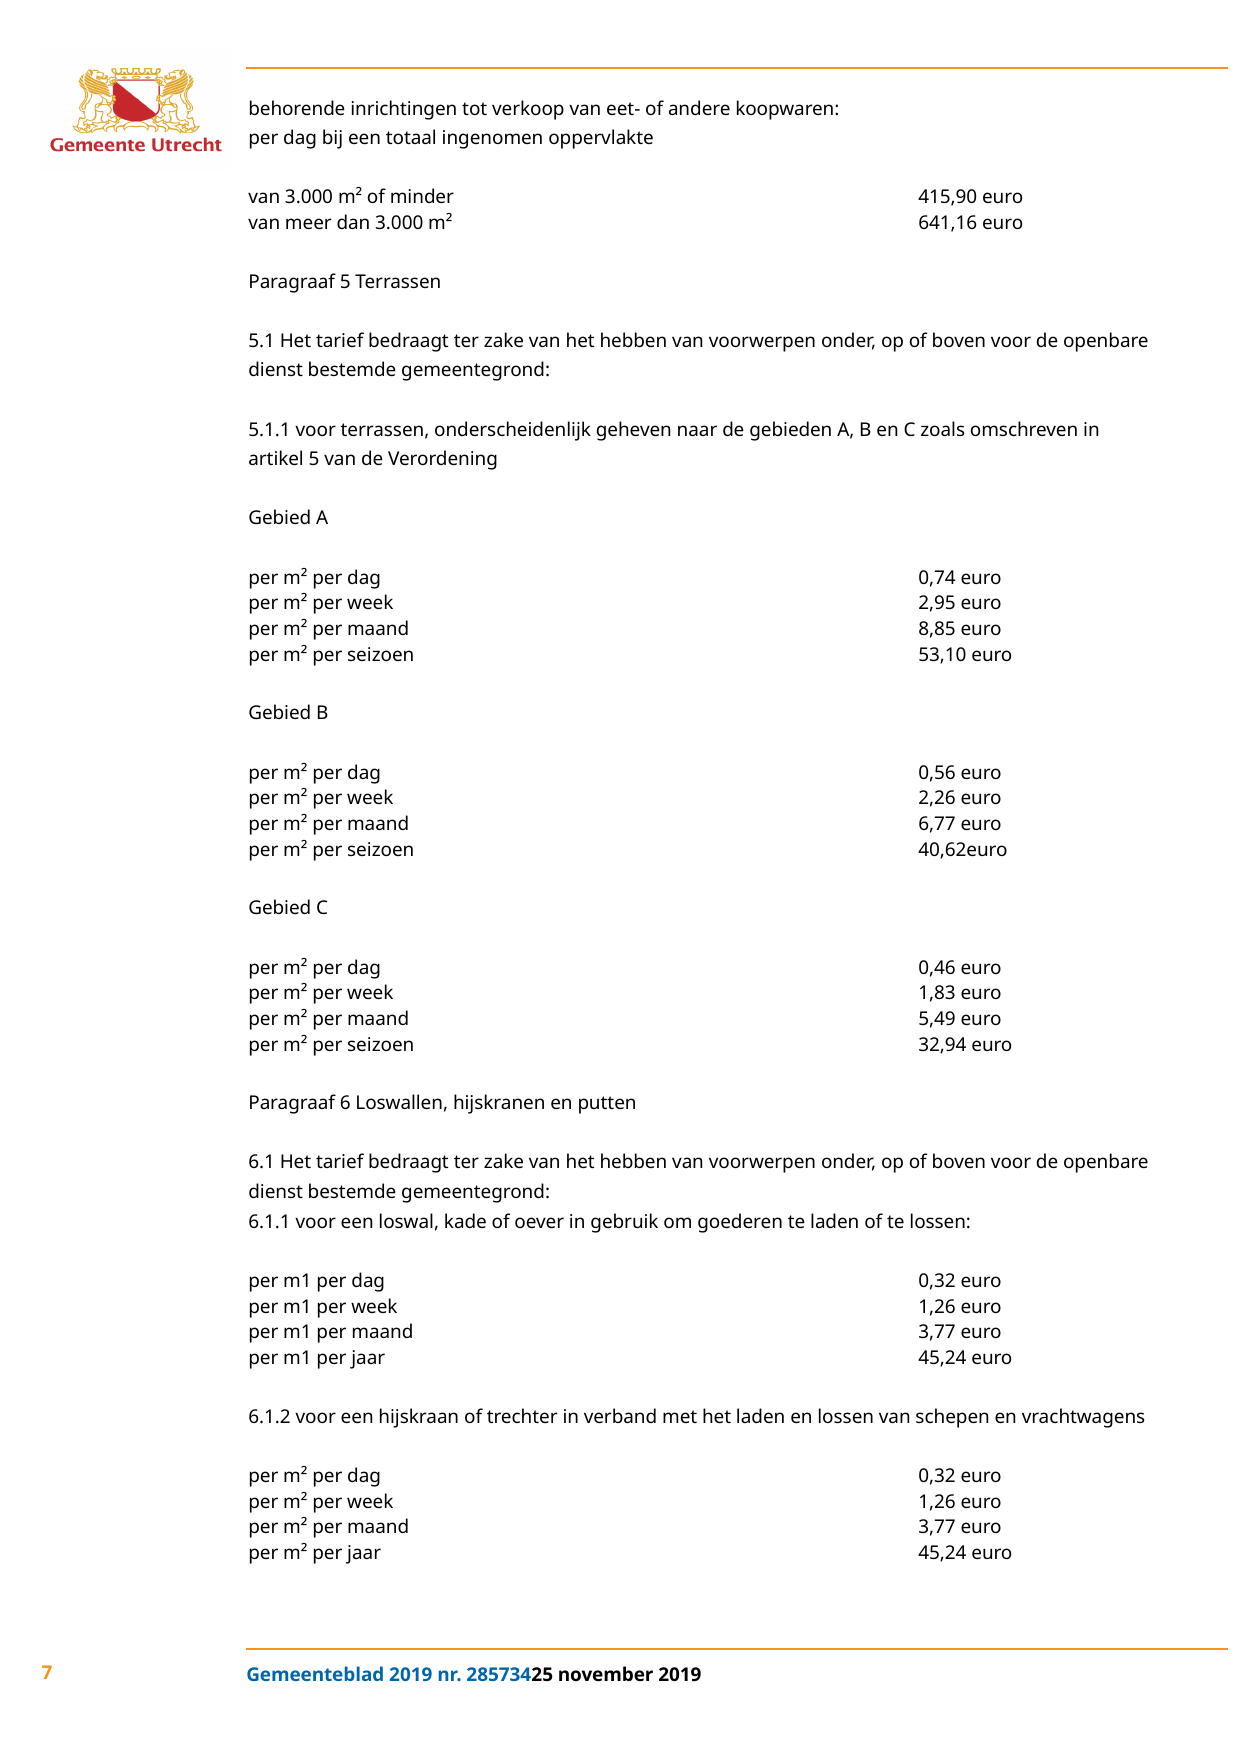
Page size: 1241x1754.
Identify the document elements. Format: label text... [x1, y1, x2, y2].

table_cell 5,49 euro [918, 1005, 1152, 1031]
table_cell per m² per week [248, 785, 918, 810]
table_header 0,32 euro [918, 1267, 1152, 1293]
table_header per m² per dag [248, 564, 918, 589]
table_cell 53,10 euro [918, 641, 1152, 667]
table_cell per m² per week [248, 590, 918, 615]
table_header per m1 per dag [248, 1267, 918, 1293]
text per dag bij een totaal ingenomen oppervlakte [248, 124, 1152, 150]
table_cell per m² per week [248, 1488, 918, 1514]
table_header van 3.000 m² of minder [248, 184, 918, 209]
table_cell per m² per seizoen [248, 1031, 918, 1057]
text Paragraaf 5 Terrassen [248, 268, 1152, 294]
table_cell 1,83 euro [918, 980, 1152, 1005]
table_cell 40,62euro [918, 836, 1152, 862]
table_cell per m² per maand [248, 1514, 918, 1539]
table_cell 6,77 euro [918, 810, 1152, 836]
table_cell 3,77 euro [918, 1319, 1152, 1344]
table_cell per m² per maand [248, 810, 918, 836]
text behorende inrichtingen tot verkoop van eet- of andere koopwaren: [248, 95, 1152, 121]
table_cell 45,24 euro [918, 1344, 1152, 1370]
table_cell 45,24 euro [918, 1539, 1152, 1565]
table_header 0,56 euro [918, 759, 1152, 784]
table_header per m² per dag [248, 759, 918, 784]
text 6.1.1 voor een loswal, kade of oever in gebruik om goederen te laden of te lossen: [248, 1208, 1152, 1234]
text Paragraaf 6 Loswallen, hijskranen en putten [248, 1089, 1152, 1115]
table_cell per m² per maand [248, 615, 918, 641]
text Gebied C [248, 894, 1152, 920]
table_header 415,90 euro [918, 184, 1152, 209]
table_header 0,32 euro [918, 1462, 1152, 1488]
text 5.1 Het tarief bedraagt ter zake van het hebben van voorwerpen onder, op of boven voor de openbare dienst bestemde gemeentegrond: [248, 327, 1152, 382]
table_cell per m² per seizoen [248, 641, 918, 667]
table_header 0,46 euro [918, 954, 1152, 979]
table_cell 8,85 euro [918, 615, 1152, 641]
table_header per m² per dag [248, 954, 918, 979]
text Gebied B [248, 699, 1152, 725]
table_cell per m1 per maand [248, 1319, 918, 1344]
table_cell per m² per week [248, 980, 918, 1005]
table_cell 1,26 euro [918, 1293, 1152, 1319]
table_header per m² per dag [248, 1462, 918, 1488]
picture [41, 47, 231, 172]
table_cell 1,26 euro [918, 1488, 1152, 1514]
table_cell per m1 per jaar [248, 1344, 918, 1370]
table_cell per m² per jaar [248, 1539, 918, 1565]
table_cell per m1 per week [248, 1293, 918, 1319]
table_cell 641,16 euro [918, 209, 1152, 235]
table_cell 2,95 euro [918, 590, 1152, 615]
text 5.1.1 voor terrassen, onderscheidenlijk geheven naar de gebieden A, B en C zoals omschreven in artikel 5 van de Verordening [248, 416, 1152, 471]
text Gebied A [248, 504, 1152, 530]
table_header 0,74 euro [918, 564, 1152, 589]
table_cell per m² per seizoen [248, 836, 918, 862]
text 6.1 Het tarief bedraagt ter zake van het hebben van voorwerpen onder, op of boven voor de openbare dienst bestemde gemeentegrond: [248, 1149, 1152, 1204]
table_cell per m² per maand [248, 1005, 918, 1031]
table_cell 2,26 euro [918, 785, 1152, 810]
table_cell van meer dan 3.000 m² [248, 209, 918, 235]
table_cell 32,94 euro [918, 1031, 1152, 1057]
text 6.1.2 voor een hijskraan of trechter in verband met het laden en lossen van schepen en vrachtwagens [248, 1403, 1152, 1429]
table_cell 3,77 euro [918, 1514, 1152, 1539]
